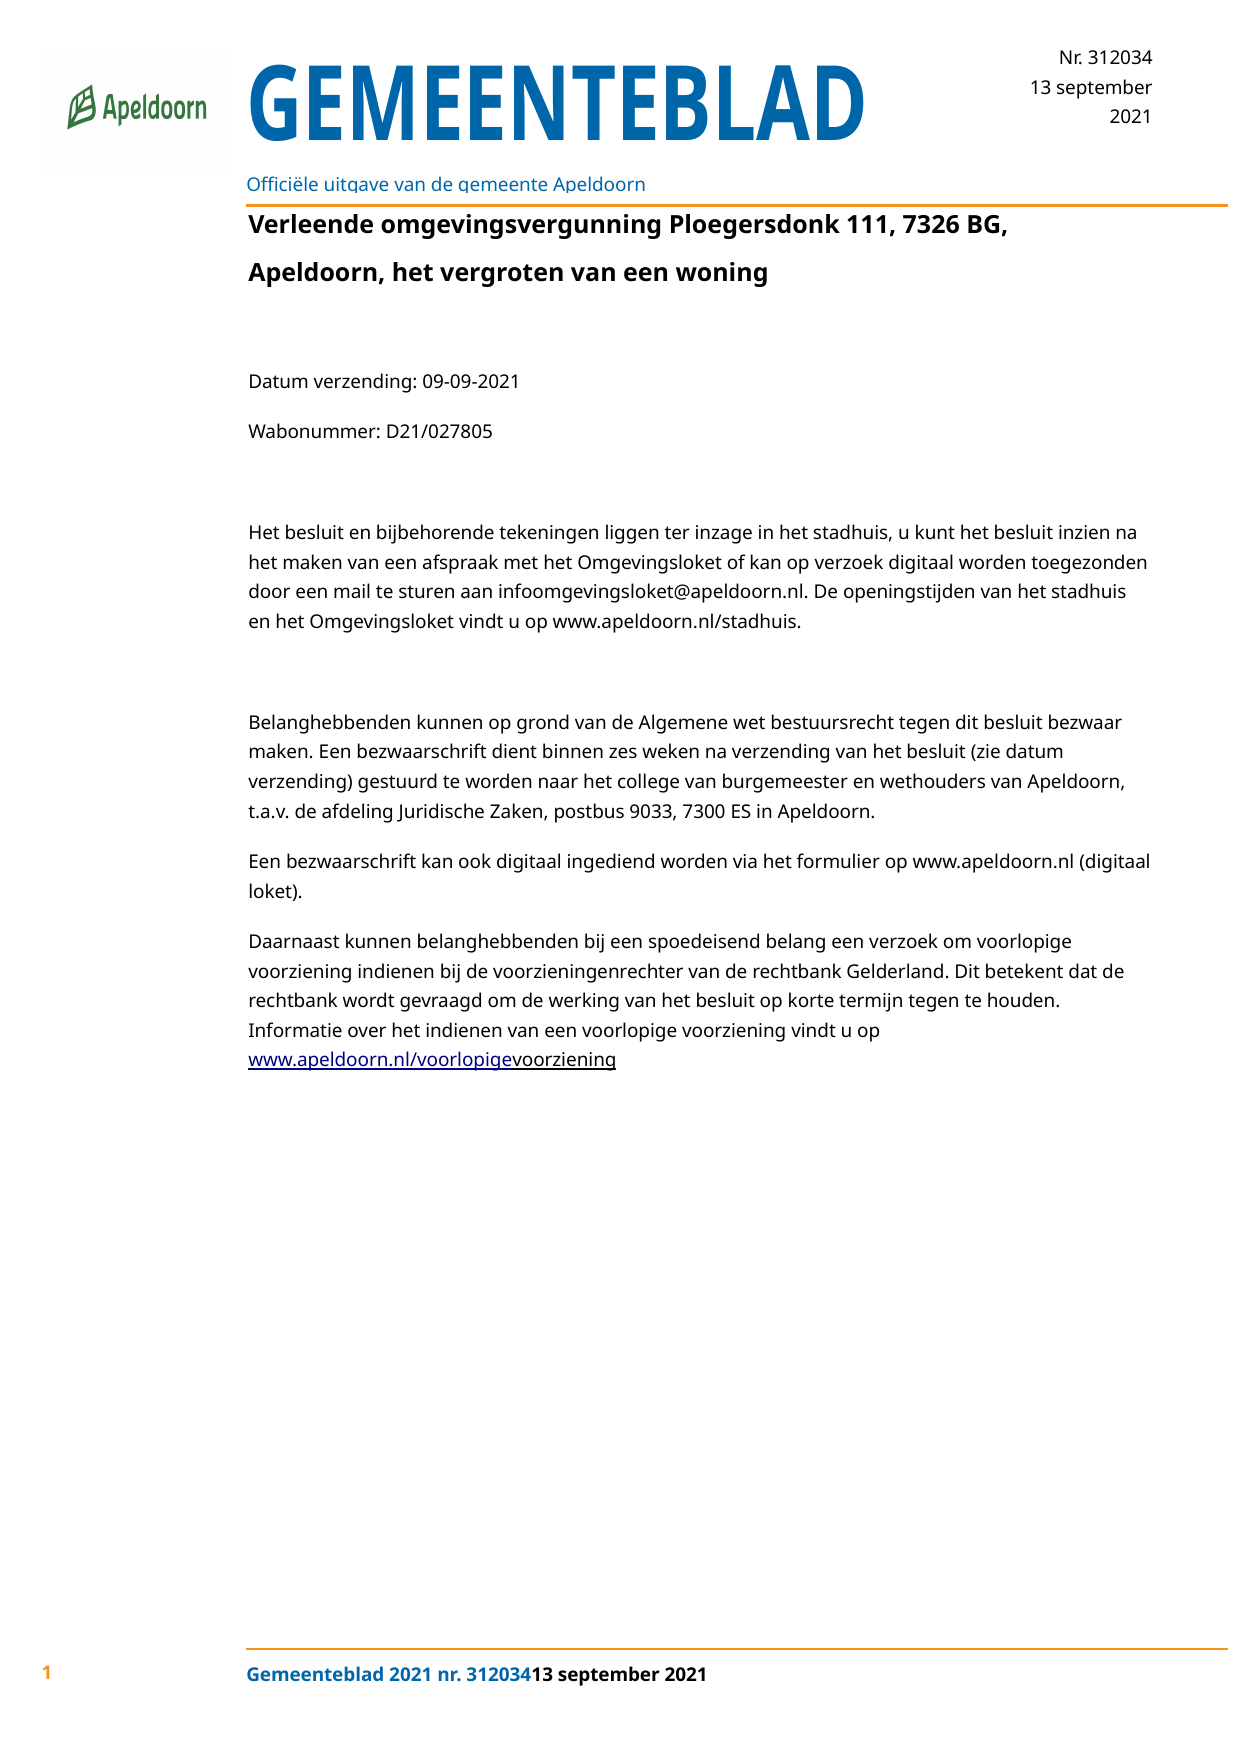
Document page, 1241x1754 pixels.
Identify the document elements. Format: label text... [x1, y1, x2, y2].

text Verleende omgevingsvergunning Ploegersdonk 111, 7326 BG, Apeldoorn, het vergroten van een woning [248, 207, 1152, 288]
text Datum verzending: 09-09-2021 [248, 368, 1152, 394]
text Daarnaast kunnen belanghebbenden bij een spoedeisend belang een verzoek om voorlopige voorziening indienen bij de voorzieningenrechter van de rechtbank Gelderland. Dit betekent dat de rechtbank wordt gevraagd om de werking van het besluit op korte termijn tegen te houden. Informatie over het indienen van een voorlopige voorziening vindt u op www.apeldoorn.nl/voorlopigevoorziening [248, 928, 1152, 1072]
picture [41, 47, 231, 172]
text Het besluit en bijbehorende tekeningen liggen ter inzage in het stadhuis, u kunt het besluit inzien na het maken van een afspraak met het Omgevingsloket of kan op verzoek digitaal worden toegezonden door een mail te sturen aan infoomgevingsloket@apeldoorn.nl. De openingstijden van het stadhuis en het Omgevingsloket vindt u op www.apeldoorn.nl/stadhuis. [248, 519, 1152, 634]
text Een bezwaarschrift kan ook digitaal ingediend worden via het formulier op www.apeldoorn.nl (digitaal loket). [248, 848, 1152, 904]
text Belanghebbenden kunnen op grond van de Algemene wet bestuursrecht tegen dit besluit bezwaar maken. Een bezwaarschrift dient binnen zes weken na verzending van het besluit (zie datum verzending) gestuurd te worden naar het college van burgemeester en wethouders van Apeldoorn, t.a.v. de afdeling Juridische Zaken, postbus 9033, 7300 ES in Apeldoorn. [248, 709, 1152, 824]
text Wabonummer: D21/027805 [248, 419, 1152, 444]
